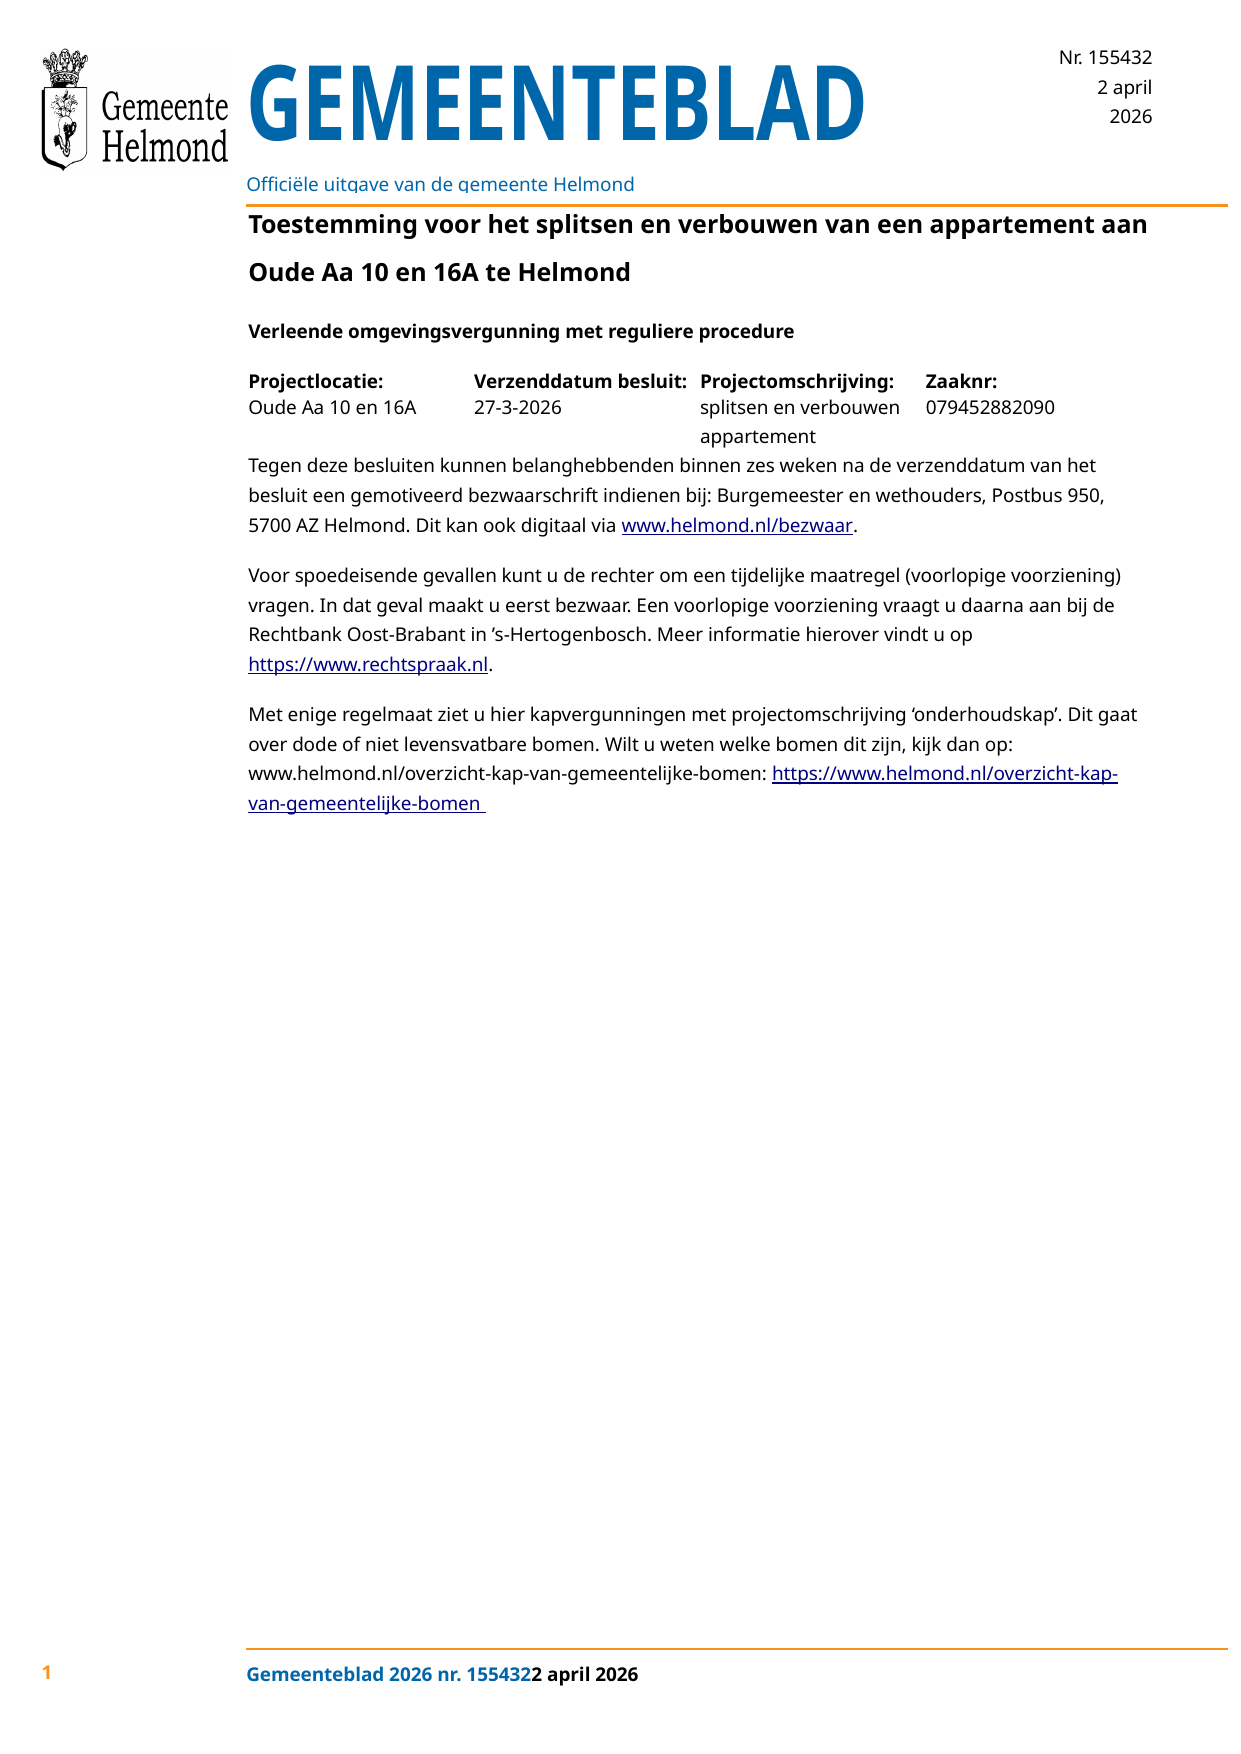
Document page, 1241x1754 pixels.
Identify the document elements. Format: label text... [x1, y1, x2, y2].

table_header Projectlocatie: [248, 369, 474, 394]
text Met enige regelmaat ziet u hier kapvergunningen met projectomschrijving ‘onderhoudskap’. Dit gaat over dode of niet levensvatbare bomen. Wilt u weten welke bomen dit zijn, kijk dan op: www.helmond.nl/overzicht-kap-van-gemeentelijke-bomen: https://www.helmond.nl/overzicht-kap-van-gemeentelijke-bomen [248, 701, 1152, 816]
table_cell 27-3-2026 [474, 394, 700, 449]
table_header Verzenddatum besluit: [474, 369, 700, 394]
table_cell 079452882090 [926, 394, 1152, 449]
text Toestemming voor het splitsen en verbouwen van een appartement aan Oude Aa 10 en 16A te Helmond [248, 207, 1152, 288]
text Tegen deze besluiten kunnen belanghebbenden binnen zes weken na de verzenddatum van het besluit een gemotiveerd bezwaarschrift indienen bij: Burgemeester en wethouders, Postbus 950, 5700 AZ Helmond. Dit kan ook digitaal via www.helmond.nl/bezwaar. [248, 453, 1152, 538]
text Voor spoedeisende gevallen kunt u de rechter om een tijdelijke maatregel (voorlopige voorziening) vragen. In dat geval maakt u eerst bezwaar. Een voorlopige voorziening vraagt u daarna aan bij de Rechtbank Oost-Brabant in ’s-Hertogenbosch. Meer informatie hierover vindt u op https://www.rechtspraak.nl. [248, 562, 1152, 677]
table_header Zaaknr: [926, 369, 1152, 394]
table_cell Oude Aa 10 en 16A [248, 394, 474, 449]
picture [41, 47, 231, 172]
table_header Projectomschrijving: [700, 369, 926, 394]
table_cell splitsen en verbouwen appartement [700, 394, 926, 449]
text Verleende omgevingsvergunning met reguliere procedure [248, 318, 1152, 344]
